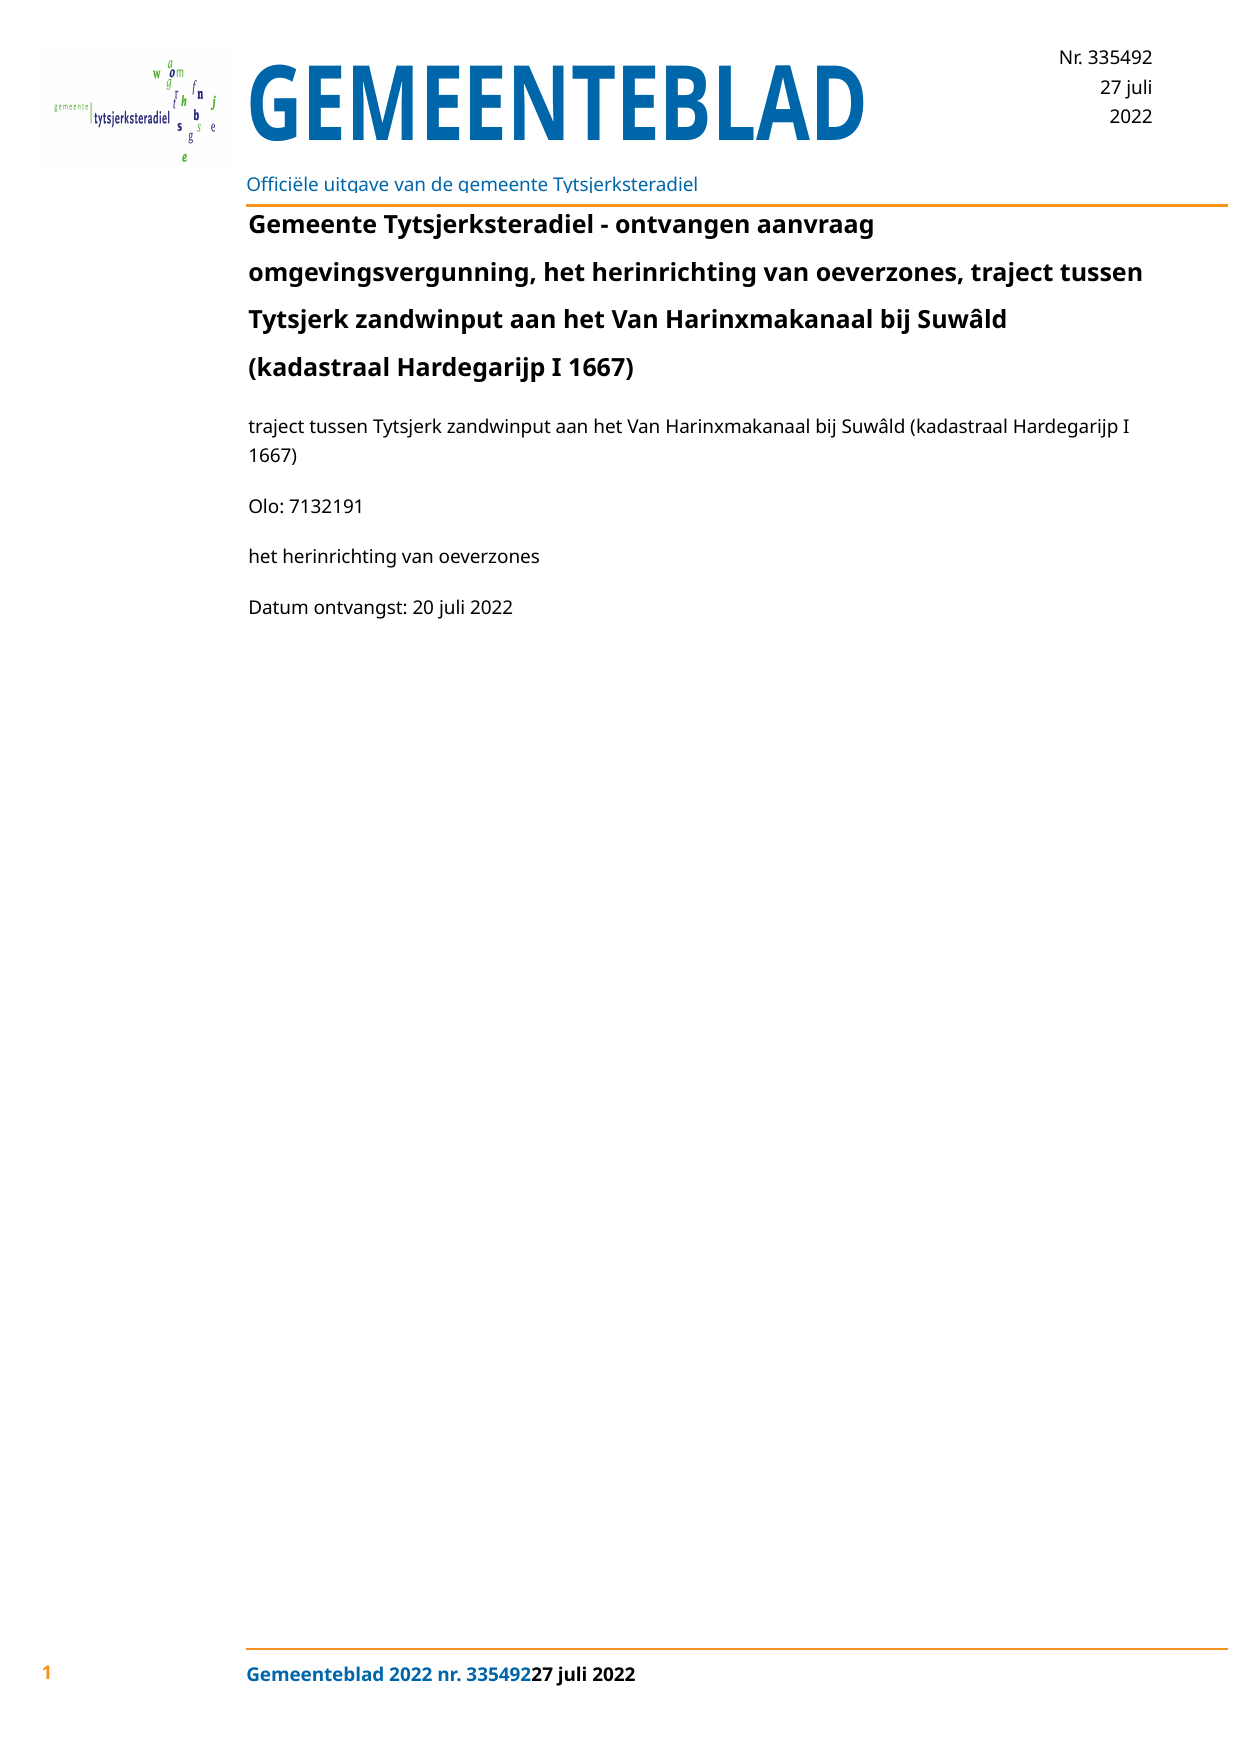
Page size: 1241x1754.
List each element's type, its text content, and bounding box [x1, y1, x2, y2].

text Olo: 7132191 [248, 493, 1152, 519]
picture [41, 47, 231, 172]
text het herinrichting van oeverzones [248, 543, 1152, 569]
text Datum ontvangst: 20 juli 2022 [248, 594, 1152, 620]
text traject tussen Tytsjerk zandwinput aan het Van Harinxmakanaal bij Suwâld (kadastraal Hardegarijp I 1667) [248, 413, 1152, 468]
text Gemeente Tytsjerksteradiel - ontvangen aanvraag omgevingsvergunning, het herinrichting van oeverzones, traject tussen Tytsjerk zandwinput aan het Van Harinxmakanaal bij Suwâld (kadastraal Hardegarijp I 1667) [248, 207, 1152, 384]
